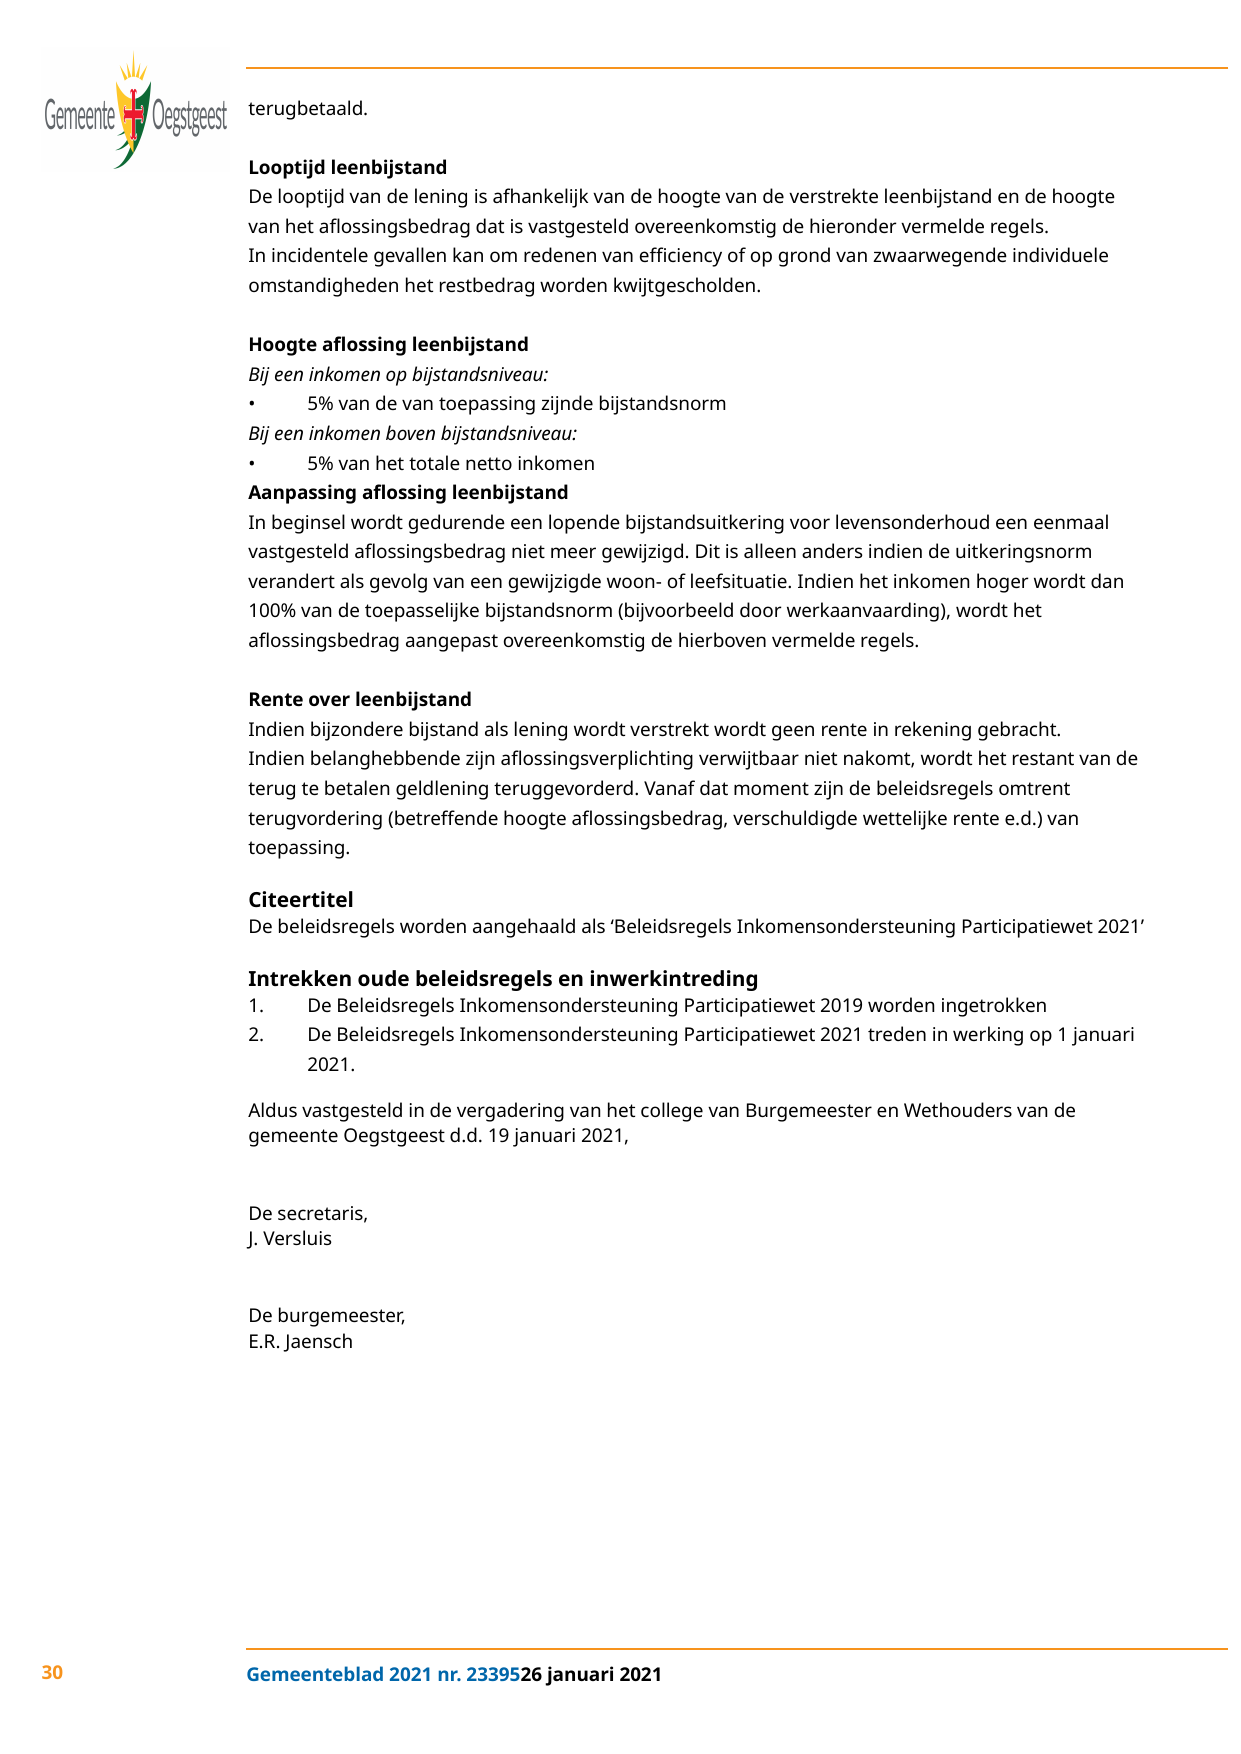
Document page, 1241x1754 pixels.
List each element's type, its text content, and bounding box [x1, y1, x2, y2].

text Rente over leenbijstand [248, 686, 1152, 712]
text Citeertitel [248, 885, 1152, 913]
text E.R. Jaensch [248, 1328, 1152, 1354]
text Looptijd leenbijstand [248, 154, 1152, 180]
text Hoogte aflossing leenbijstand [248, 331, 1152, 357]
text De beleidsregels worden aangehaald als ‘Beleidsregels Inkomensondersteuning Participatiewet 2021’ [248, 913, 1152, 939]
text Indien bijzondere bijstand als lening wordt verstrekt wordt geen rente in rekening gebracht. [248, 716, 1152, 742]
text De looptijd van de lening is afhankelijk van de hoogte van de verstrekte leenbijstand en de hoogte van het aflossingsbedrag dat is vastgesteld overeenkomstig de hieronder vermelde regels. [248, 183, 1152, 239]
list De Beleidsregels Inkomensondersteuning Participatiewet 2019 worden ingetrokken [248, 992, 1152, 1018]
text De secretaris, [248, 1200, 1152, 1226]
text Aldus vastgesteld in de vergadering van het college van Burgemeester en Wethouders van de gemeente Oegstgeest d.d. 19 januari 2021, [248, 1097, 1152, 1148]
text Aanpassing aflossing leenbijstand [248, 479, 1152, 505]
list 5% van het totale netto inkomen [248, 450, 1152, 476]
text Bij een inkomen boven bijstandsniveau: [248, 420, 1152, 446]
text Intrekken oude beleidsregels en inwerkintreding [248, 964, 1152, 992]
text De burgemeester, [248, 1303, 1152, 1328]
text In beginsel wordt gedurende een lopende bijstandsuitkering voor levensonderhoud een eenmaal vastgesteld aflossingsbedrag niet meer gewijzigd. Dit is alleen anders indien de uitkeringsnorm verandert als gevolg van een gewijzigde woon- of leefsituatie. Indien het inkomen hoger wordt dan 100% van de toepasselijke bijstandsnorm (bijvoorbeeld door werkaanvaarding), wordt het aflossingsbedrag aangepast overeenkomstig de hierboven vermelde regels. [248, 509, 1152, 653]
text Bij een inkomen op bijstandsniveau: [248, 361, 1152, 387]
list 5% van de van toepassing zijnde bijstandsnorm [248, 391, 1152, 416]
text Indien belanghebbende zijn aflossingsverplichting verwijtbaar niet nakomt, wordt het restant van de terug te betalen geldlening teruggevorderd. Vanaf dat moment zijn de beleidsregels omtrent terugvordering (betreffende hoogte aflossingsbedrag, verschuldigde wettelijke rente e.d.) van toepassing. [248, 746, 1152, 860]
text J. Versluis [248, 1226, 1152, 1251]
picture [41, 47, 231, 172]
text In incidentele gevallen kan om redenen van efficiency of op grond van zwaarwegende individuele omstandigheden het restbedrag worden kwijtgescholden. [248, 243, 1152, 298]
text terugbetaald. [248, 95, 1152, 121]
list De Beleidsregels Inkomensondersteuning Participatiewet 2021 treden in werking op 1 januari 2021. [248, 1022, 1152, 1077]
